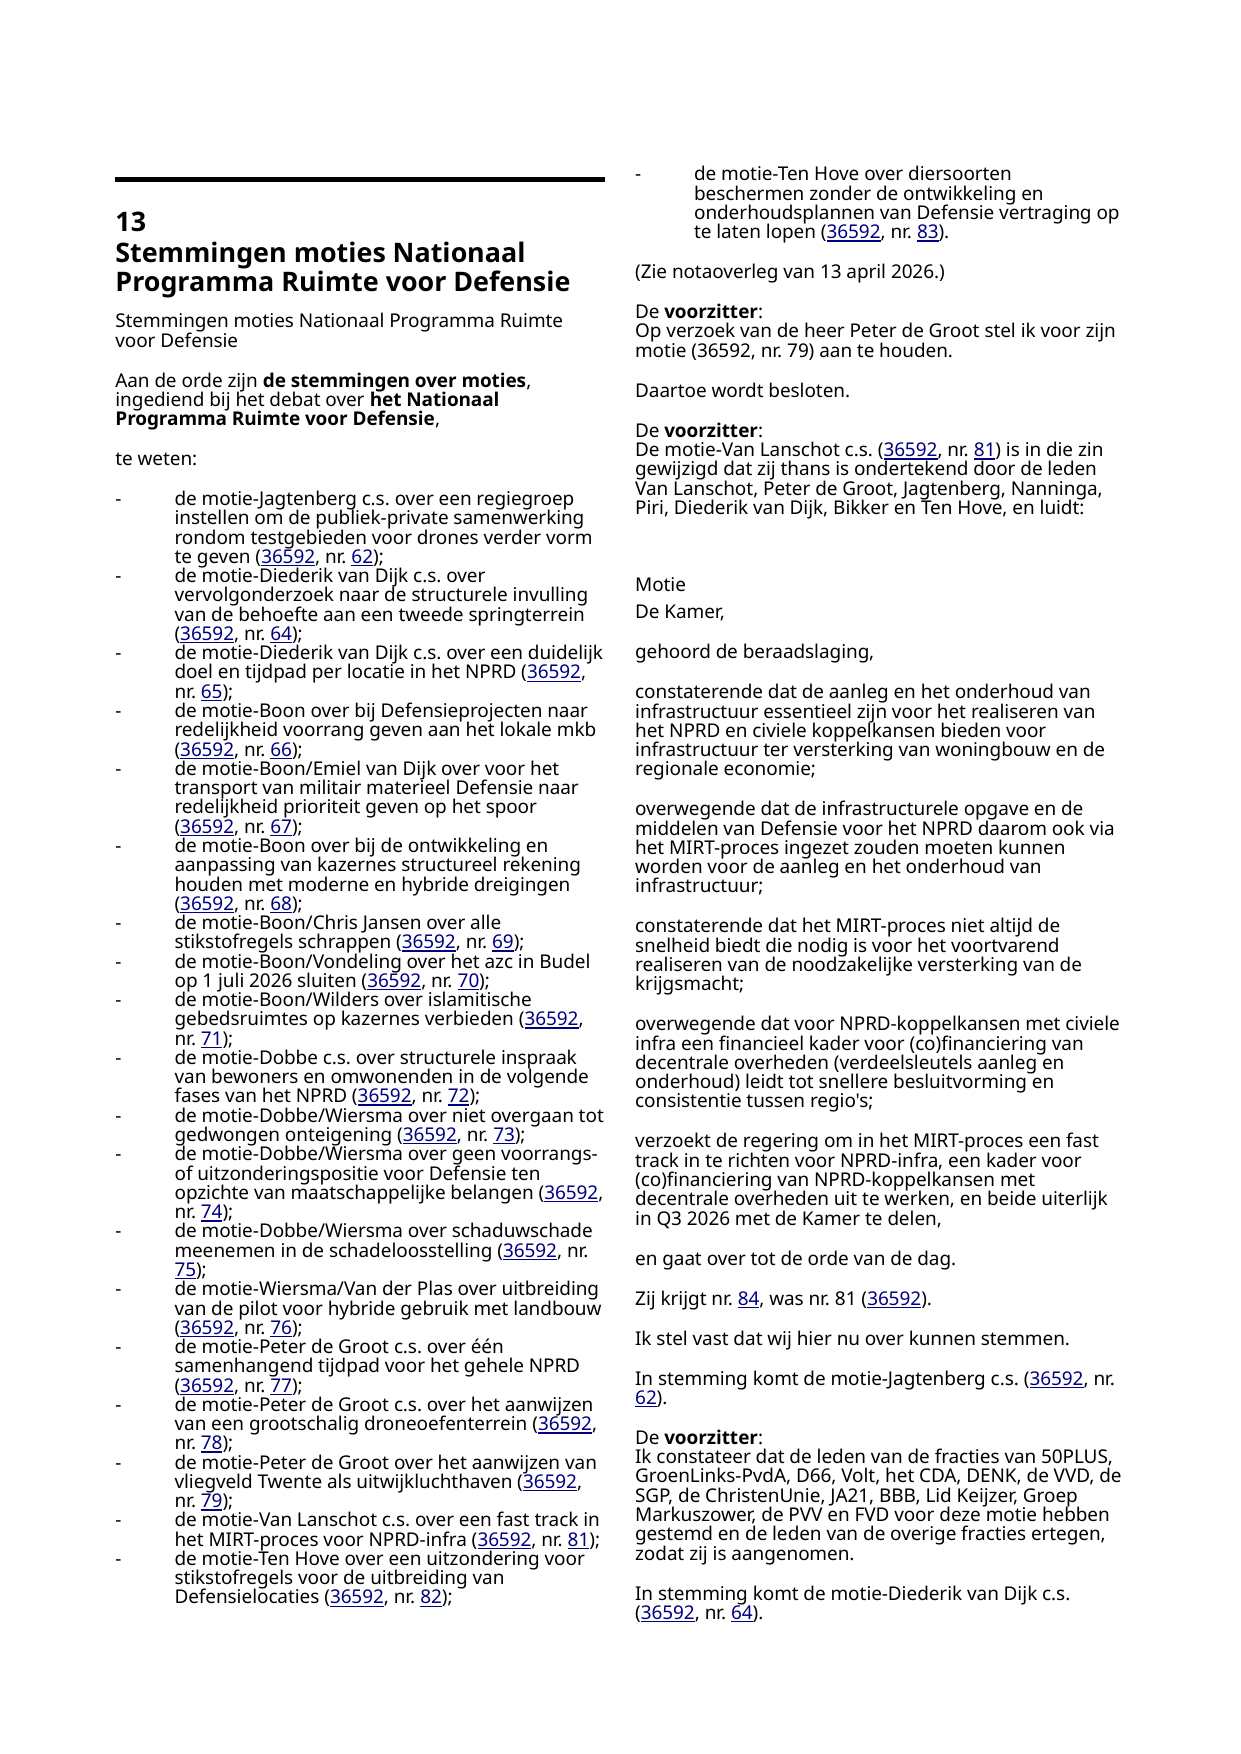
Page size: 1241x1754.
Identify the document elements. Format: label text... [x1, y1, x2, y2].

text De voorzitter: [635, 422, 1125, 441]
list de motie-Peter de Groot c.s. over het aanwijzen van een grootschalig droneoefenterrein (36592, nr. 78); [115, 1396, 605, 1454]
list de motie-Boon over bij Defensieprojecten naar redelijkheid voorrang geven aan het lokale mkb (36592, nr. 66); [115, 702, 605, 760]
list de motie-Boon/Emiel van Dijk over voor het transport van militair materieel Defensie naar redelijkheid prioriteit geven op het spoor (36592, nr. 67); [115, 760, 605, 837]
text Ik constateer dat de leden van de fracties van 50PLUS, GroenLinks-PvdA, D66, Volt, het CDA, DENK, de VVD, de SGP, de ChristenUnie, JA21, BBB, Lid Keijzer, Groep Markuszower, de PVV en FVD voor deze motie hebben gestemd en de leden van de overige fracties ertegen, zodat zij is aangenomen. [635, 1448, 1125, 1564]
list de motie-Wiersma/Van der Plas over uitbreiding van de pilot voor hybride gebruik met landbouw (36592, nr. 76); [115, 1280, 605, 1338]
text In stemming komt de motie-Diederik van Dijk c.s. (36592, nr. 64). [635, 1585, 1125, 1623]
text gehoord de beraadslaging, [635, 643, 1125, 663]
text verzoekt de regering om in het MIRT-proces een fast track in te richten voor NPRD-infra, een kader voor (co)financiering van NPRD-koppelkansen met decentrale overheden uit te werken, en beide uiterlijk in Q3 2026 met de Kamer te delen, [635, 1132, 1125, 1229]
list de motie-Boon/Wilders over islamitische gebedsruimtes op kazernes verbieden (36592, nr. 71); [115, 991, 605, 1049]
list de motie-Dobbe/Wiersma over schaduwschade meenemen in de schadeloosstelling (36592, nr. 75); [115, 1222, 605, 1280]
list de motie-Ten Hove over een uitzondering voor stikstofregels voor de uitbreiding van Defensielocaties (36592, nr. 82); [115, 1550, 605, 1608]
text en gaat over tot de orde van de dag. [635, 1249, 1125, 1269]
list de motie-Dobbe c.s. over structurele inspraak van bewoners en omwonenden in de volgende fases van het NPRD (36592, nr. 72); [115, 1049, 605, 1107]
text De voorzitter: [635, 303, 1125, 322]
text Motie [635, 572, 1125, 597]
text De Kamer, [635, 603, 1125, 623]
text Zij krijgt nr. 84, was nr. 81 (36592). [635, 1289, 1125, 1309]
text Ik stel vast dat wij hier nu over kunnen stemmen. [635, 1329, 1125, 1349]
list de motie-Ten Hove over diersoorten beschermen zonder de ontwikkeling en onderhoudsplannen van Defensie vertraging op te laten lopen (36592, nr. 83). [635, 165, 1125, 242]
list de motie-Jagtenberg c.s. over een regiegroep instellen om de publiek-private samenwerking rondom testgebieden voor drones verder vorm te geven (36592, nr. 62); [115, 490, 605, 567]
text constaterende dat het MIRT-proces niet altijd de snelheid biedt die nodig is voor het voortvarend realiseren van de noodzakelijke versterking van de krijgsmacht; [635, 917, 1125, 994]
text De motie-Van Lanschot c.s. (36592, nr. 81) is in die zin gewijzigd dat zij thans is ondertekend door de leden Van Lanschot, Peter de Groot, Jagtenberg, Nanninga, Piri, Diederik van Dijk, Bikker en Ten Hove, en luidt: [635, 441, 1125, 518]
list de motie-Peter de Groot c.s. over één samenhangend tijdpad voor het gehele NPRD (36592, nr. 77); [115, 1338, 605, 1396]
text overwegende dat de infrastructurele opgave en de middelen van Defensie voor het NPRD daarom ook via het MIRT-proces ingezet zouden moeten kunnen worden voor de aanleg en het onderhoud van infrastructuur; [635, 800, 1125, 897]
list de motie-Dobbe/Wiersma over niet overgaan tot gedwongen onteigening (36592, nr. 73); [115, 1107, 605, 1145]
list de motie-Dobbe/Wiersma over geen voorrangs- of uitzonderingspositie voor Defensie ten opzichte van maatschappelijke belangen (36592, nr. 74); [115, 1145, 605, 1222]
text De voorzitter: [635, 1429, 1125, 1448]
text In stemming komt de motie-Jagtenberg c.s. (36592, nr. 62). [635, 1369, 1125, 1408]
text Aan de orde zijn de stemmingen over moties, ingediend bij het debat over het Nationaal Programma Ruimte voor Defensie, [115, 372, 605, 429]
text (Zie notaoverleg van 13 april 2026.) [635, 263, 1125, 282]
text Op verzoek van de heer Peter de Groot stel ik voor zijn motie (36592, nr. 79) aan te houden. [635, 322, 1125, 361]
list de motie-Diederik van Dijk c.s. over vervolgonderzoek naar de structurele invulling van de behoefte aan een tweede springterrein (36592, nr. 64); [115, 567, 605, 644]
list de motie-Van Lanschot c.s. over een fast track in het MIRT-proces voor NPRD-infra (36592, nr. 81); [115, 1511, 605, 1550]
text Stemmingen moties Nationaal Programma Ruimte voor Defensie [115, 239, 605, 312]
text te weten: [115, 450, 605, 469]
list de motie-Diederik van Dijk c.s. over een duidelijk doel en tijdpad per locatie in het NPRD (36592, nr. 65); [115, 644, 605, 702]
text 13 [115, 203, 605, 239]
list de motie-Peter de Groot over het aanwijzen van vliegveld Twente als uitwijkluchthaven (36592, nr. 79); [115, 1454, 605, 1511]
text constaterende dat de aanleg en het onderhoud van infrastructuur essentieel zijn voor het realiseren van het NPRD en civiele koppelkansen bieden voor infrastructuur ter versterking van woningbouw en de regionale economie; [635, 683, 1125, 780]
text Stemmingen moties Nationaal Programma Ruimte voor Defensie [115, 312, 605, 351]
text overwegende dat voor NPRD-koppelkansen met civiele infra een financieel kader voor (co)financiering van decentrale overheden (verdeelsleutels aanleg en onderhoud) leidt tot snellere besluitvorming en consistentie tussen regio's; [635, 1015, 1125, 1112]
list de motie-Boon/Vondeling over het azc in Budel op 1 juli 2026 sluiten (36592, nr. 70); [115, 953, 605, 991]
text Daartoe wordt besloten. [635, 382, 1125, 401]
list de motie-Boon/Chris Jansen over alle stikstofregels schrappen (36592, nr. 69); [115, 914, 605, 953]
list de motie-Boon over bij de ontwikkeling en aanpassing van kazernes structureel rekening houden met moderne en hybride dreigingen (36592, nr. 68); [115, 837, 605, 914]
